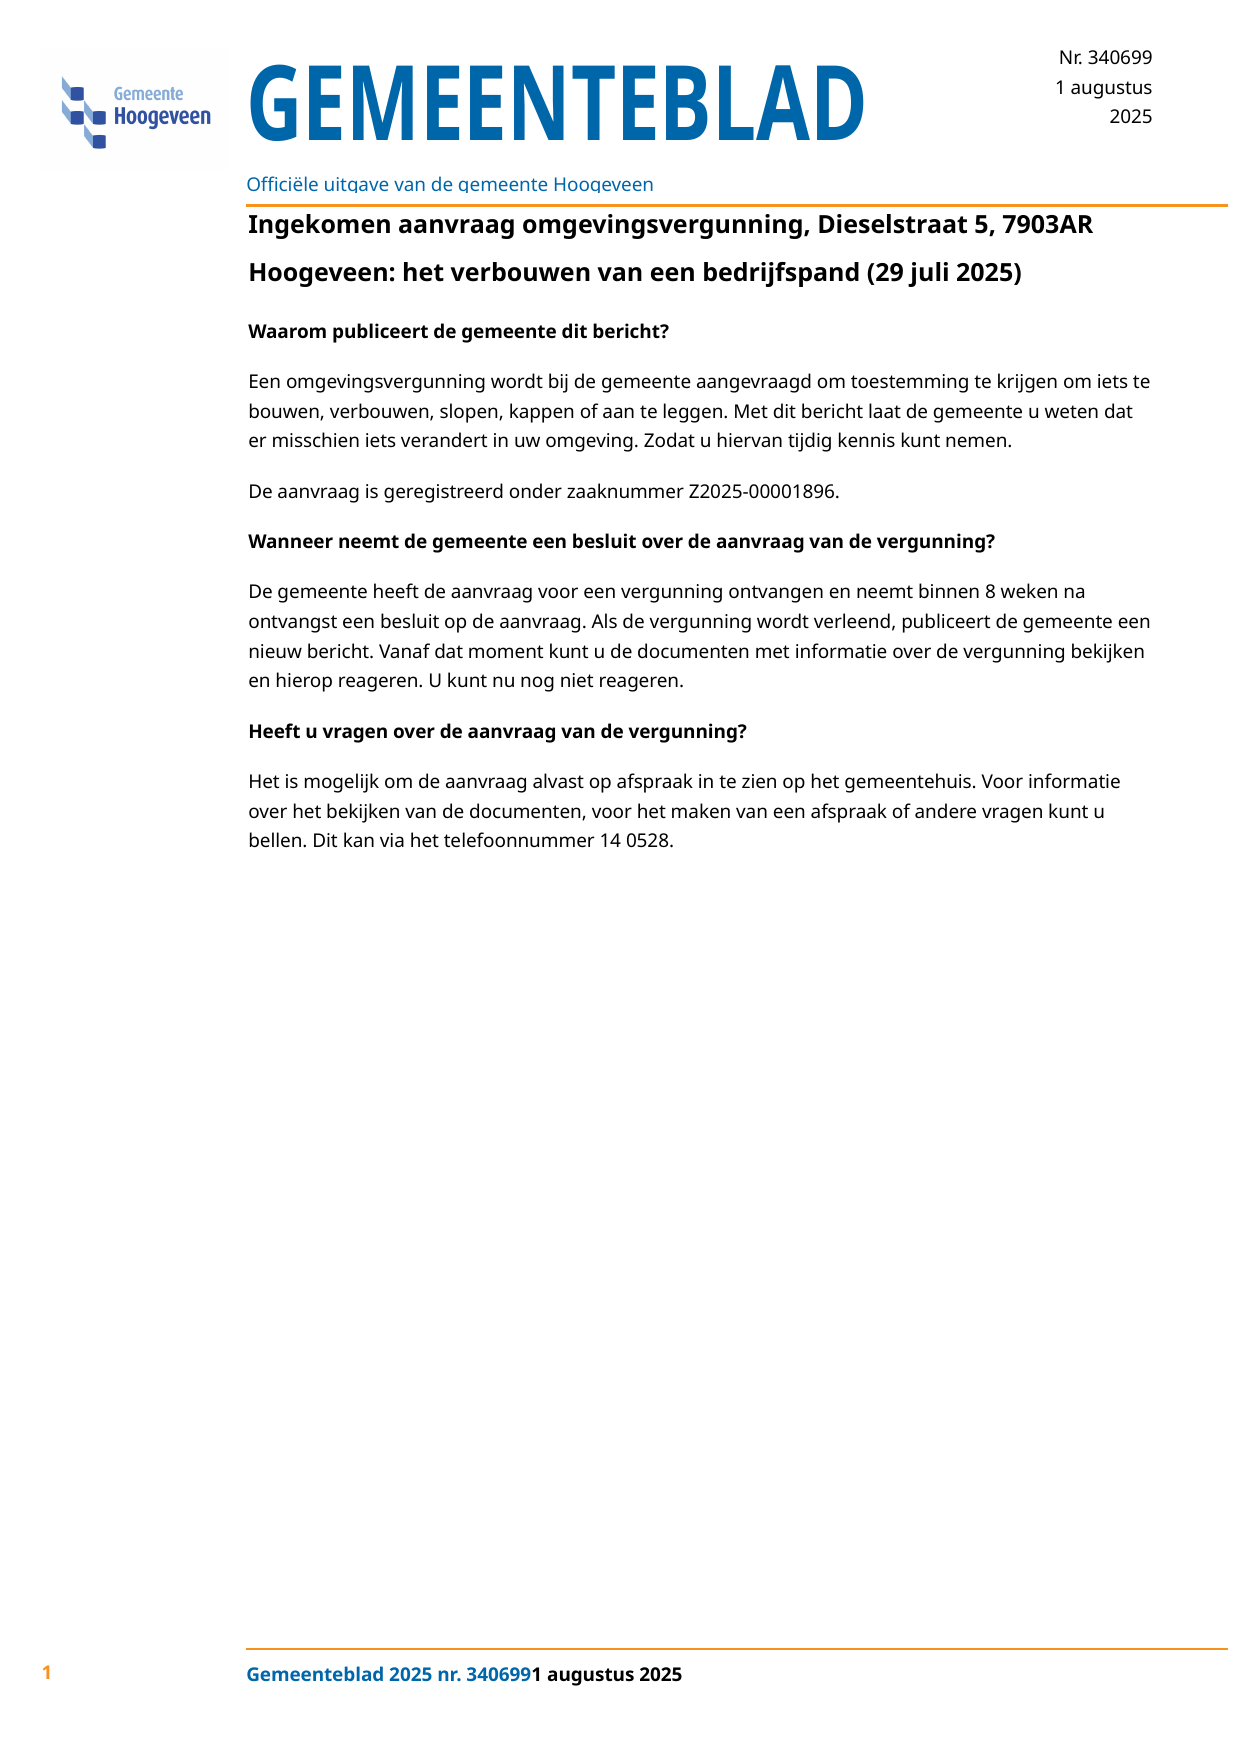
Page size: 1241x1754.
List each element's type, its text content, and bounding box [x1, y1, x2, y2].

text Het is mogelijk om de aanvraag alvast op afspraak in te zien op het gemeentehuis. Voor informatie over het bekijken van de documenten, voor het maken van een afspraak of andere vragen kunt u bellen. Dit kan via het telefoonnummer 14 0528. [248, 768, 1152, 853]
text De aanvraag is geregistreerd onder zaaknummer Z2025-00001896. [248, 478, 1152, 504]
text Waarom publiceert de gemeente dit bericht? [248, 318, 1152, 344]
text Wanneer neemt de gemeente een besluit over de aanvraag van de vergunning? [248, 528, 1152, 554]
text Heeft u vragen over de aanvraag van de vergunning? [248, 718, 1152, 744]
picture [41, 47, 231, 172]
text Ingekomen aanvraag omgevingsvergunning, Dieselstraat 5, 7903AR Hoogeveen: het verbouwen van een bedrijfspand (29 juli 2025) [248, 207, 1152, 288]
text Een omgevingsvergunning wordt bij de gemeente aangevraagd om toestemming te krijgen om iets te bouwen, verbouwen, slopen, kappen of aan te leggen. Met dit bericht laat de gemeente u weten dat er misschien iets verandert in uw omgeving. Zodat u hiervan tijdig kennis kunt nemen. [248, 368, 1152, 453]
text De gemeente heeft de aanvraag voor een vergunning ontvangen en neemt binnen 8 weken na ontvangst een besluit op de aanvraag. Als de vergunning wordt verleend, publiceert de gemeente een nieuw bericht. Vanaf dat moment kunt u de documenten met informatie over de vergunning bekijken en hierop reageren. U kunt nu nog niet reageren. [248, 579, 1152, 693]
